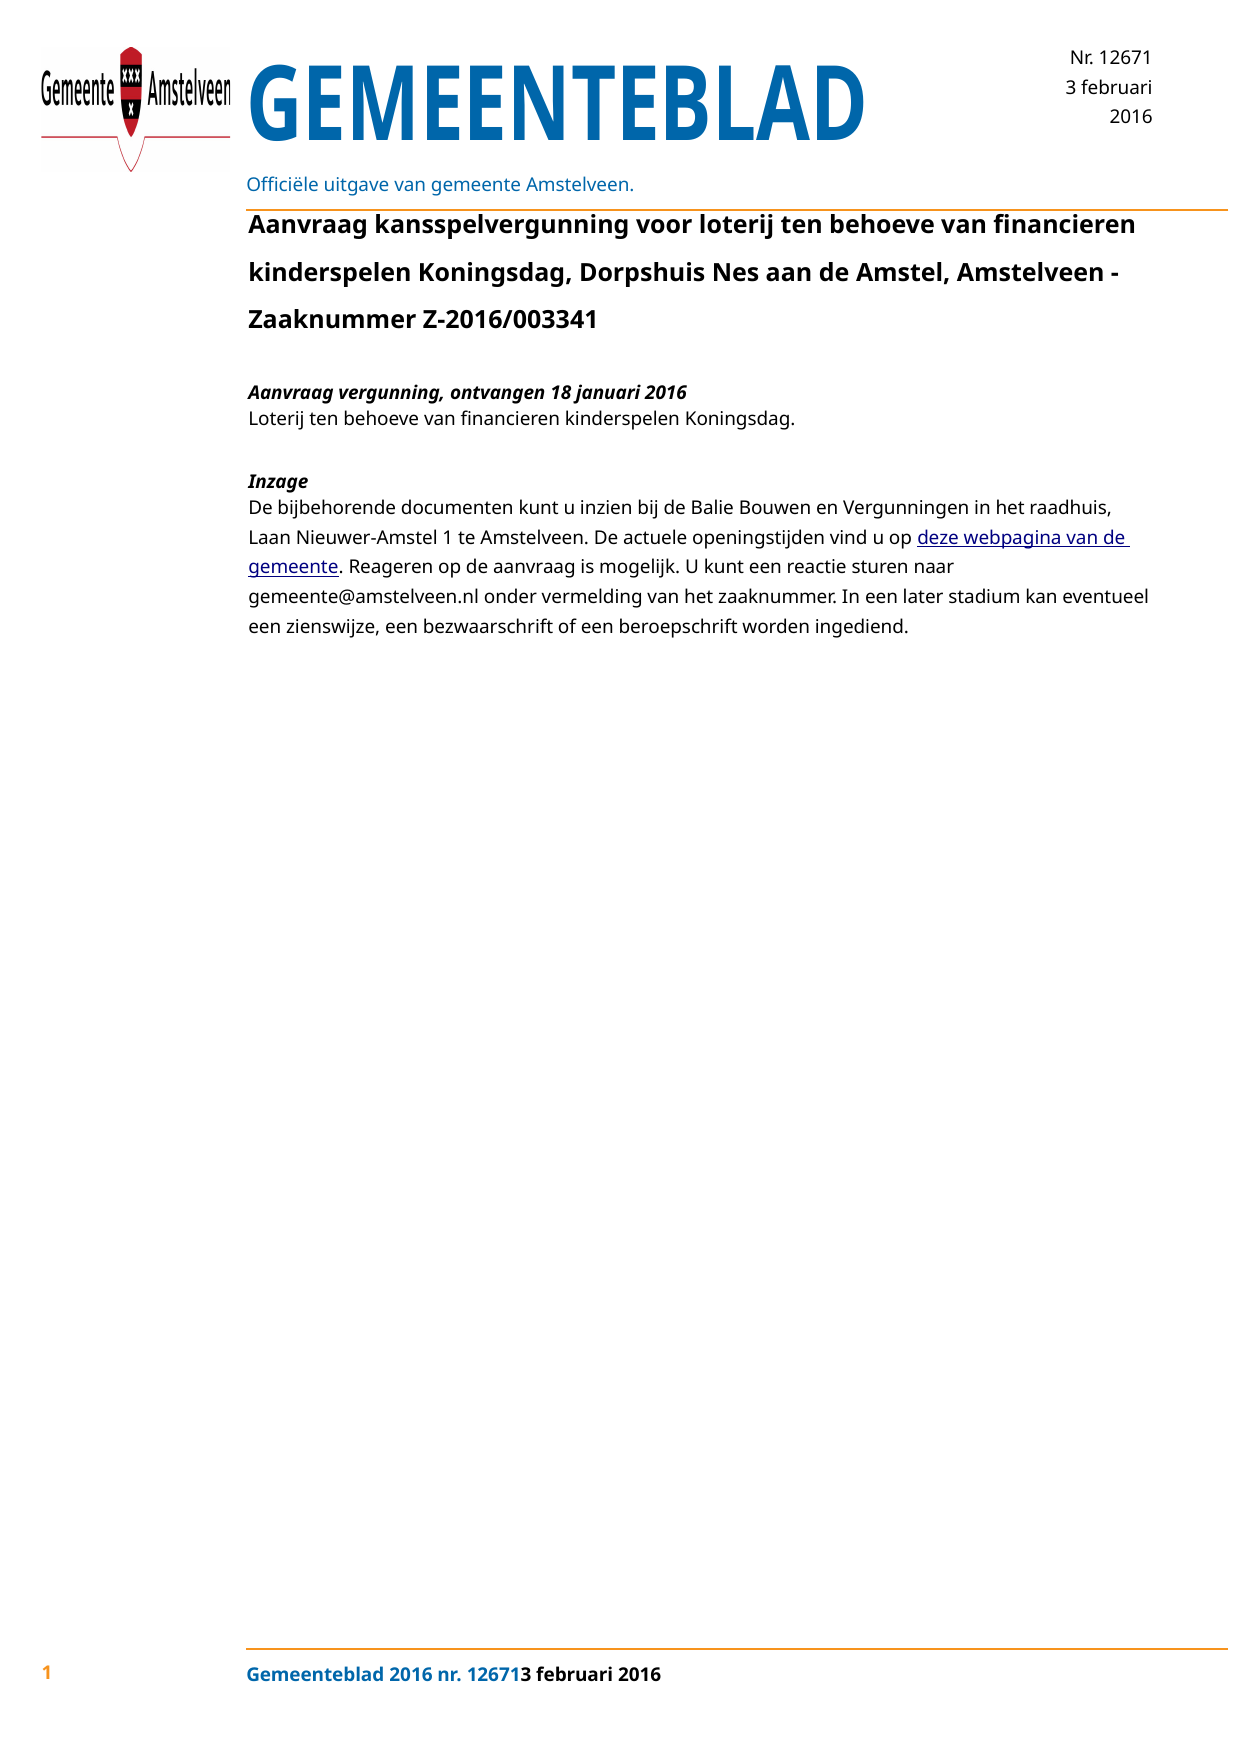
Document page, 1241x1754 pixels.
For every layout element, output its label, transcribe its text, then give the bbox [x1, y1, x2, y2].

text Inzage [248, 469, 1152, 494]
text Aanvraag kansspelvergunning voor loterij ten behoeve van financieren kinderspelen Koningsdag, Dorpshuis Nes aan de Amstel, Amstelveen - Zaaknummer Z-2016/003341 [248, 211, 1152, 336]
text Aanvraag vergunning, ontvangen 18 januari 2016 [248, 379, 1152, 405]
text De bijbehorende documenten kunt u inzien bij de Balie Bouwen en Vergunningen in het raadhuis, Laan Nieuwer-Amstel 1 te Amstelveen. De actuele openingstijden vind u op deze webpagina van de gemeente. Reageren op de aanvraag is mogelijk. U kunt een reactie sturen naar gemeente@amstelveen.nl onder vermelding van het zaaknummer. In een later stadium kan eventueel een zienswijze, een bezwaarschrift of een beroepschrift worden ingediend. [248, 494, 1152, 638]
text Loterij ten behoeve van financieren kinderspelen Koningsdag. [248, 405, 1152, 431]
picture [41, 47, 231, 172]
